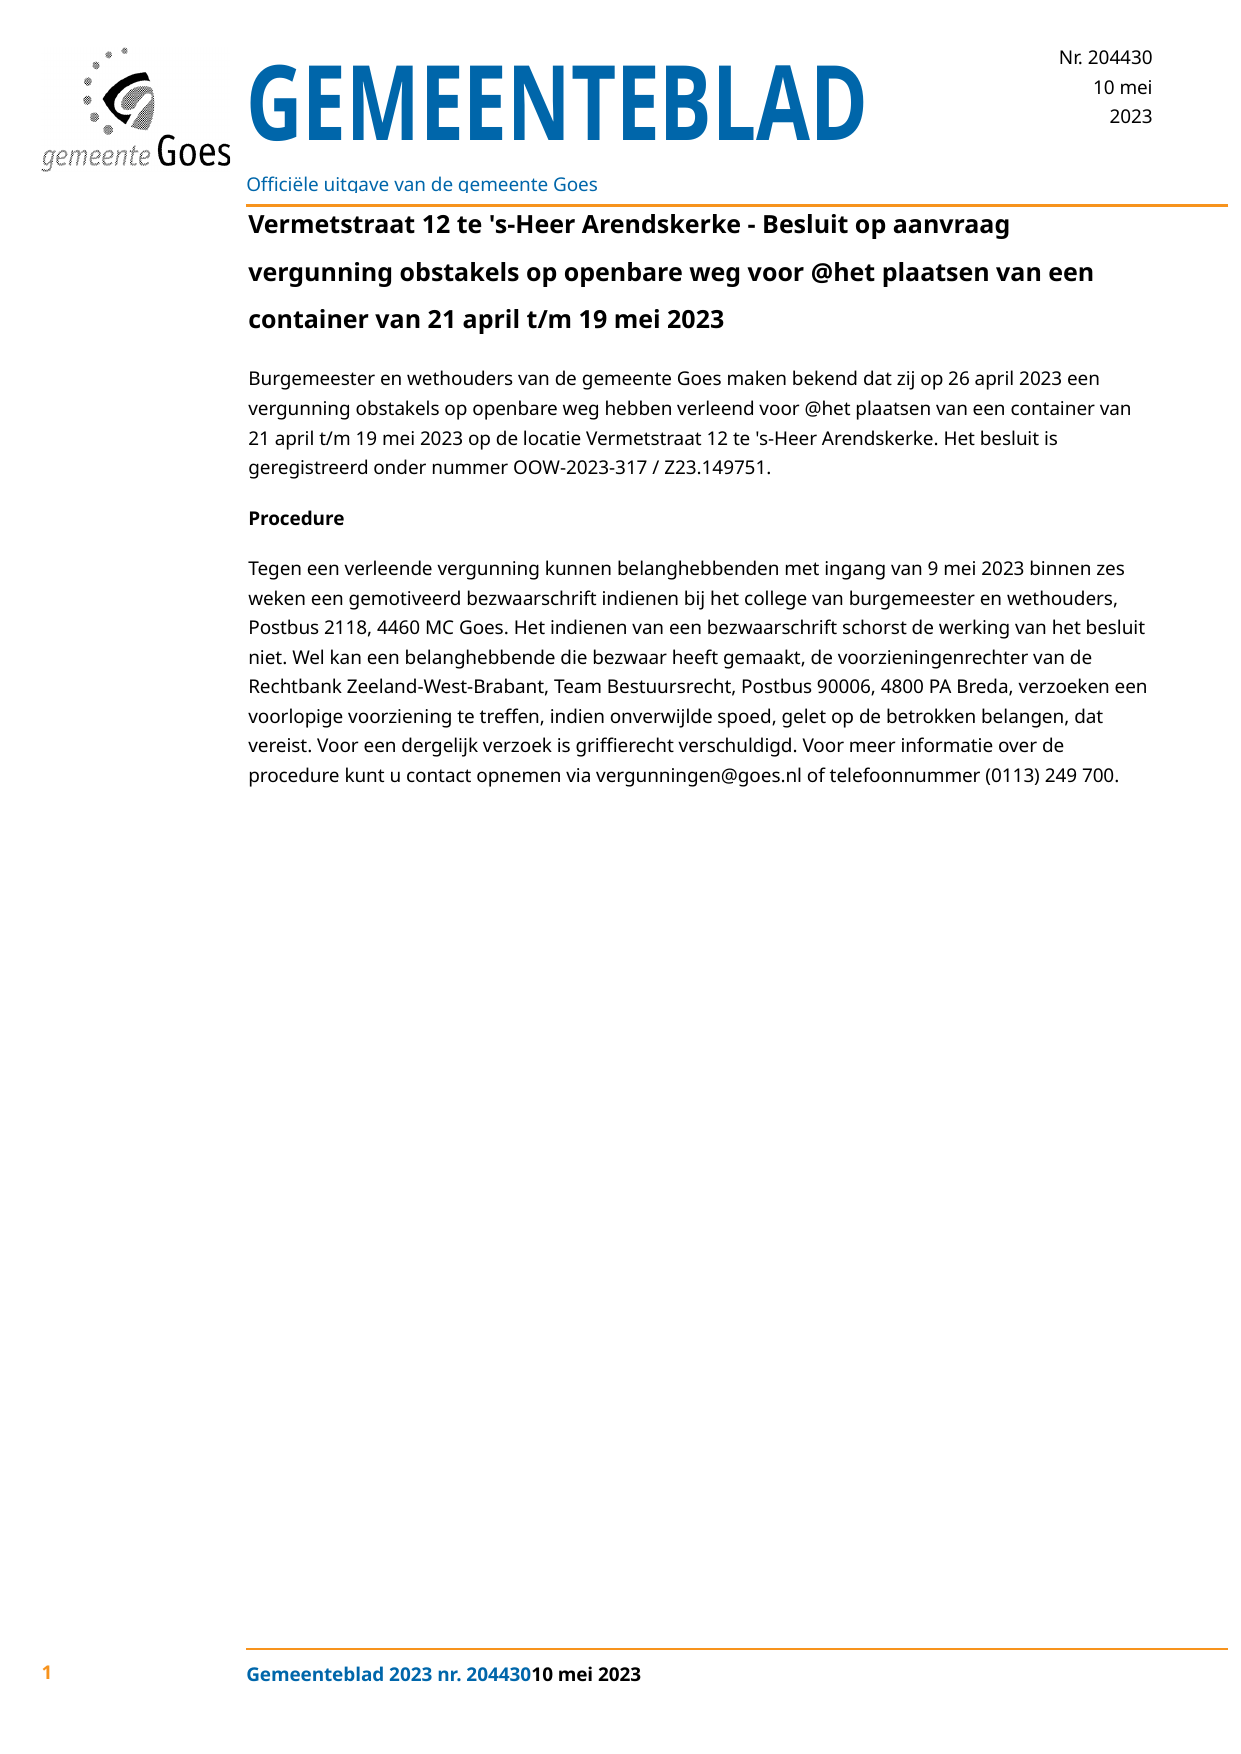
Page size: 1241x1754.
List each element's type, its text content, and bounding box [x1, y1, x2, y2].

text Procedure [248, 505, 1152, 530]
picture [41, 47, 231, 172]
text Burgemeester en wethouders van de gemeente Goes maken bekend dat zij op 26 april 2023 een vergunning obstakels op openbare weg hebben verleend voor @het plaatsen van een container van 21 april t/m 19 mei 2023 op de locatie Vermetstraat 12 te 's-Heer Arendskerke. Het besluit is geregistreerd onder nummer OOW-2023-317 / Z23.149751. [248, 366, 1152, 480]
text Tegen een verleende vergunning kunnen belanghebbenden met ingang van 9 mei 2023 binnen zes weken een gemotiveerd bezwaarschrift indienen bij het college van burgemeester en wethouders, Postbus 2118, 4460 MC Goes. Het indienen van een bezwaarschrift schorst de werking van het besluit niet. Wel kan een belanghebbende die bezwaar heeft gemaakt, de voorzieningenrechter van de Rechtbank Zeeland-West-Brabant, Team Bestuursrecht, Postbus 90006, 4800 PA Breda, verzoeken een voorlopige voorziening te treffen, indien onverwijlde spoed, gelet op de betrokken belangen, dat vereist. Voor een dergelijk verzoek is griffierecht verschuldigd. Voor meer informatie over de procedure kunt u contact opnemen via vergunningen@goes.nl of telefoonnummer (0113) 249 700. [248, 555, 1152, 788]
text Vermetstraat 12 te 's-Heer Arendskerke - Besluit op aanvraag vergunning obstakels op openbare weg voor @het plaatsen van een container van 21 april t/m 19 mei 2023 [248, 207, 1152, 336]
